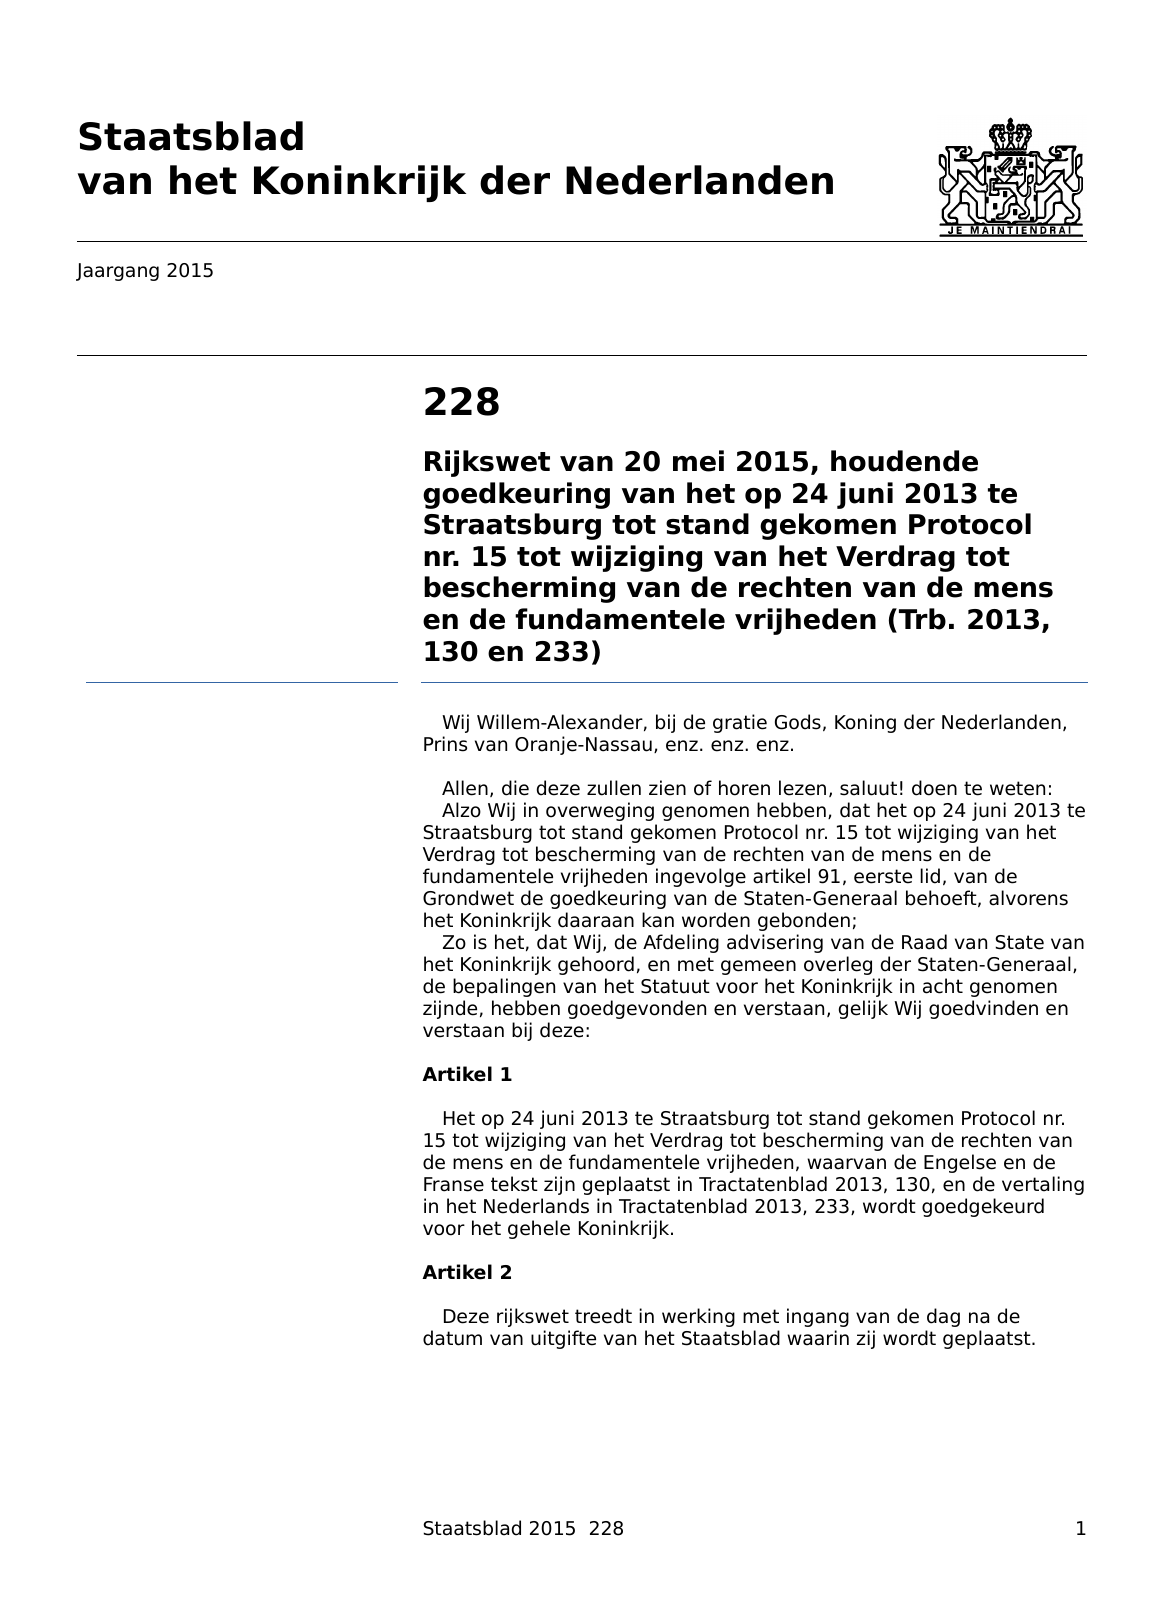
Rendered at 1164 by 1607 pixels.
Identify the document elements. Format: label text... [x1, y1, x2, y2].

text Deze rijkswet treedt in werking met ingang van de dag na de datum van uitgifte van het Staatsblad waarin zij wordt geplaatst. [422, 1306, 1087, 1350]
text Het op 24 juni 2013 te Straatsburg tot stand gekomen Protocol nr. 15 tot wijziging van het Verdrag tot bescherming van de rechten van de mens en de fundamentele vrijheden, waarvan de Engelse en de Franse tekst zijn geplaatst in Tractatenblad 2013, 130, en de vertaling in het Nederlands in Tractatenblad 2013, 233, wordt goedgekeurd voor het gehele Koninkrijk. [422, 1108, 1087, 1240]
table_cell Jaargang 2015 [77, 242, 1087, 355]
text Zo is het, dat Wij, de Afdeling advisering van de Raad van State van het Koninkrijk gehoord, en met gemeen overleg der Staten-Generaal, de bepalingen van het Statuut voor het Koninkrijk in acht genomen zijnde, hebben goedgevonden en verstaan, gelijk Wij goedvinden en verstaan bij deze: [422, 932, 1087, 1042]
table_header Staatsblad van het Koninkrijk der Nederlanden [77, 100, 886, 241]
subtitle Artikel 1 [422, 1064, 1087, 1086]
picture [936, 115, 1087, 240]
table_header [886, 100, 1087, 241]
text Rijkswet van 20 mei 2015, houdende goedkeuring van het op 24 juni 2013 te Straatsburg tot stand gekomen Protocol nr. 15 tot wijziging van het Verdrag tot bescherming van de rechten van de mens en de fundamentele vrijheden (Trb. 2013, 130 en 233) [422, 447, 1087, 667]
subtitle Artikel 2 [422, 1262, 1087, 1284]
subtitle 228 [422, 381, 1087, 424]
text Alzo Wij in overweging genomen hebben, dat het op 24 juni 2013 te Straatsburg tot stand gekomen Protocol nr. 15 tot wijziging van het Verdrag tot bescherming van de rechten van de mens en de fundamentele vrijheden ingevolge artikel 91, eerste lid, van de Grondwet de goedkeuring van de Staten-Generaal behoeft, alvorens het Koninkrijk daaraan kan worden gebonden; [422, 800, 1087, 932]
text Allen, die deze zullen zien of horen lezen, saluut! doen te weten: [422, 778, 1087, 800]
text Wij Willem-Alexander, bij de gratie Gods, Koning der Nederlanden, Prins van Oranje-Nassau, enz. enz. enz. [422, 712, 1087, 756]
